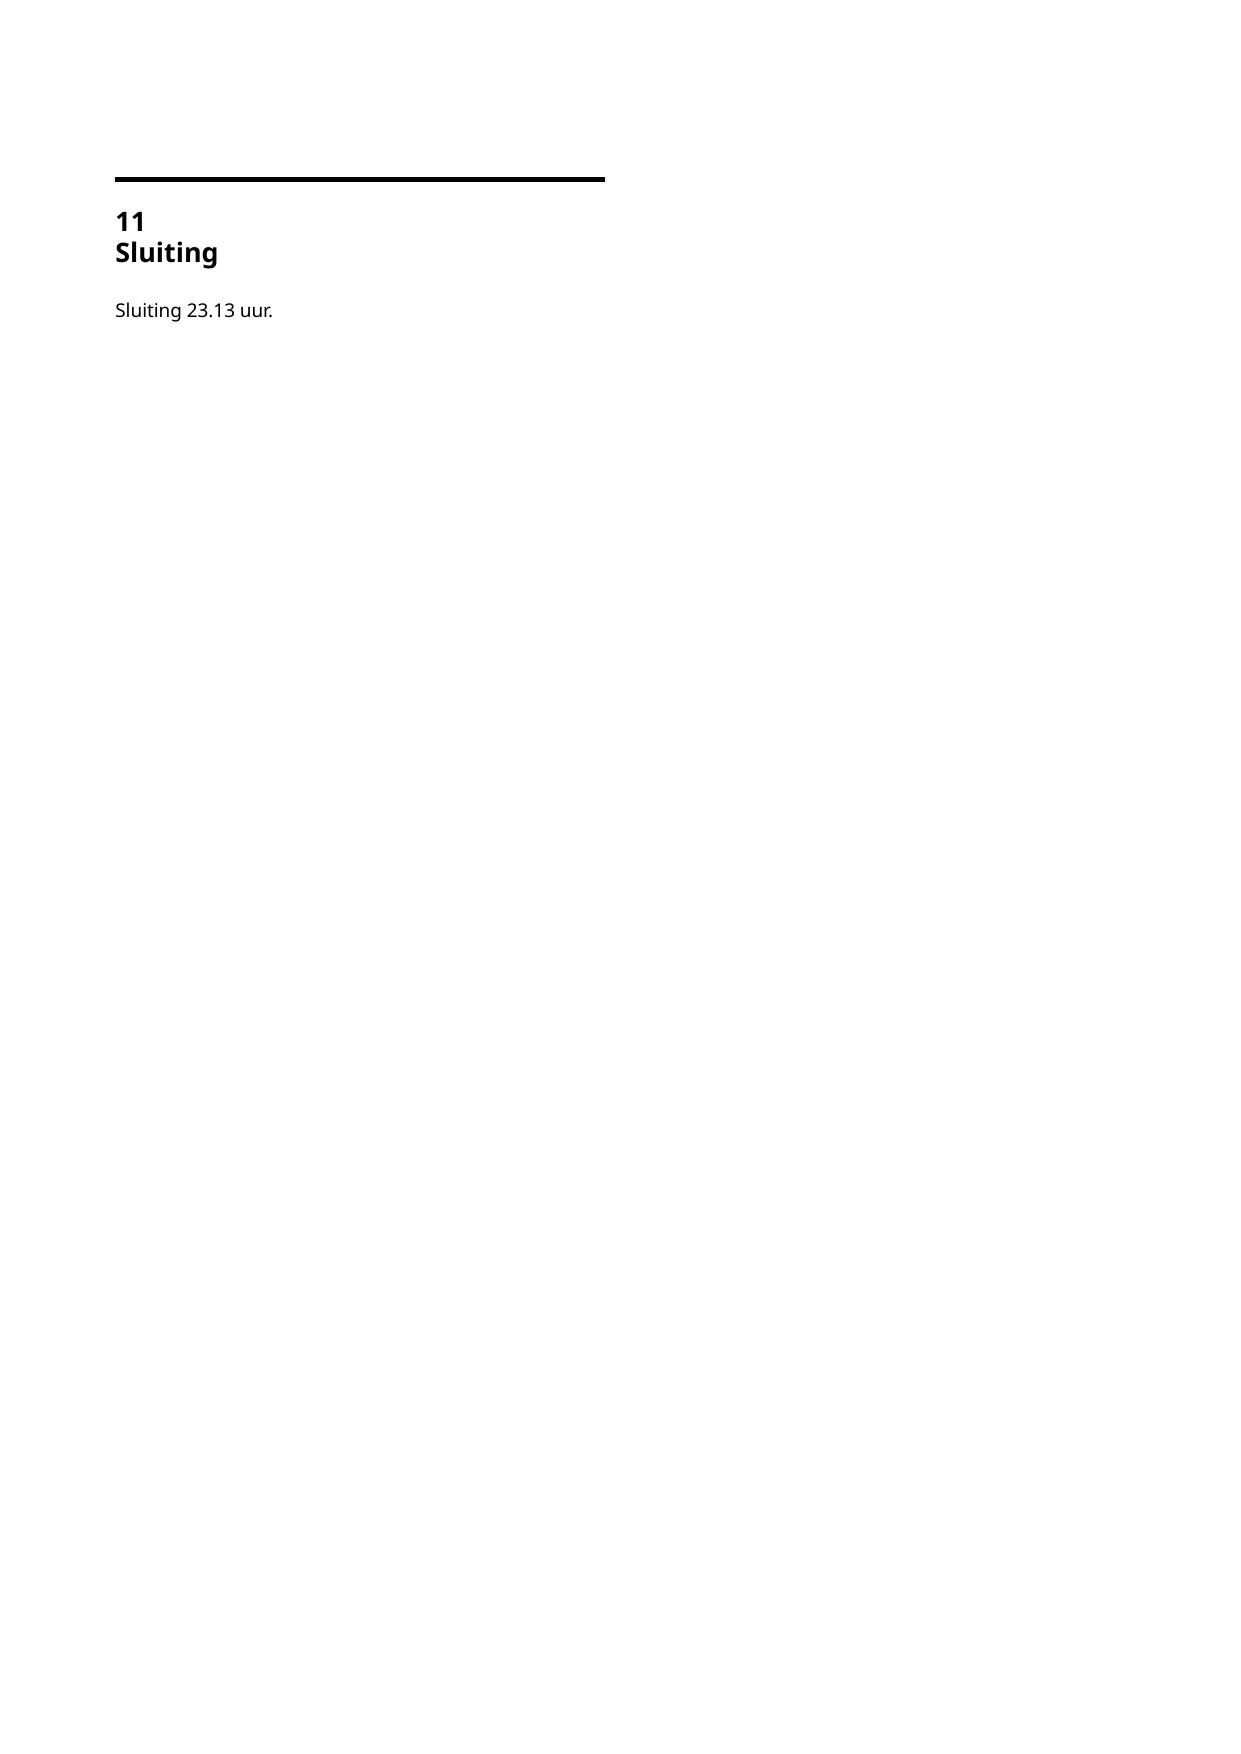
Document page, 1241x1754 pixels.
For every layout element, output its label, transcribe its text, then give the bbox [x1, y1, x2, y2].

text 11 [115, 203, 605, 239]
text Sluiting 23.13 uur. [115, 302, 605, 322]
text Sluiting [115, 239, 605, 283]
